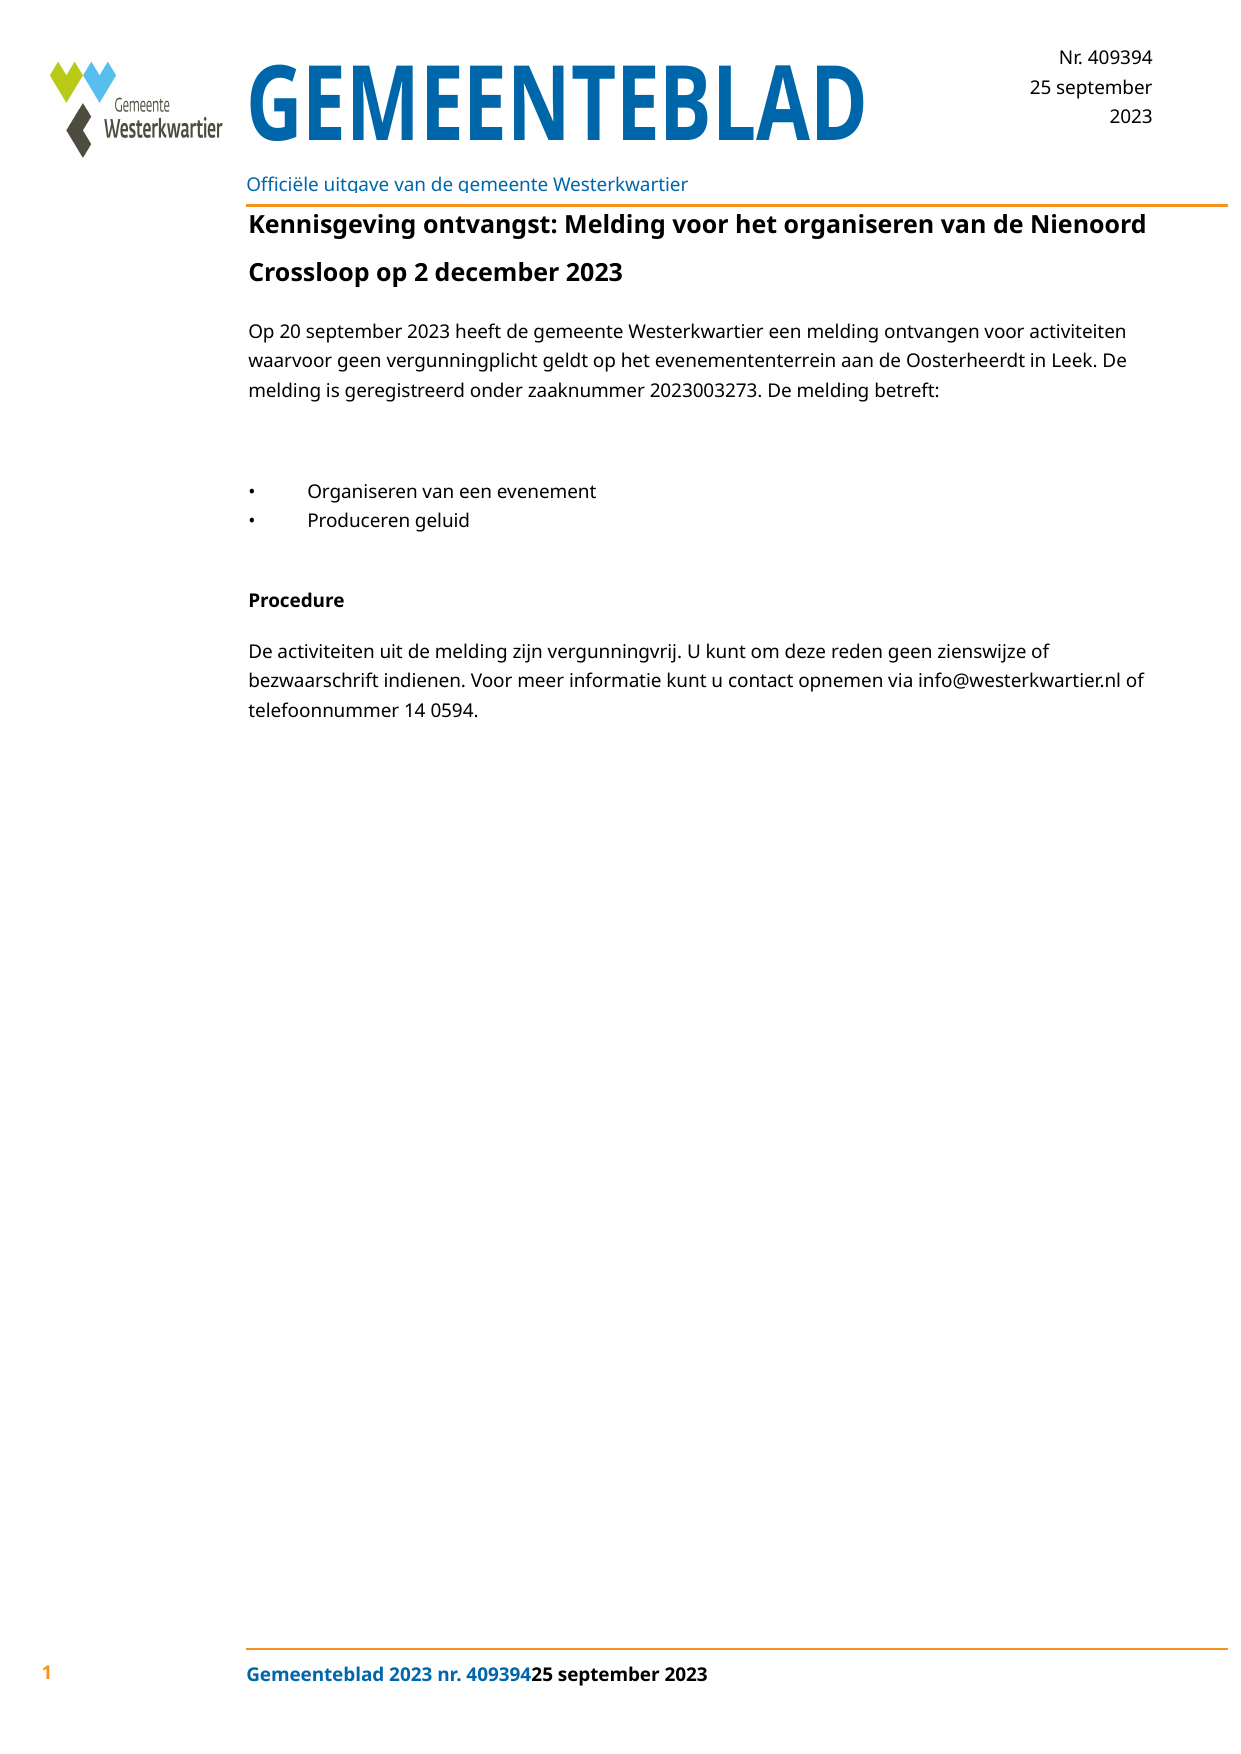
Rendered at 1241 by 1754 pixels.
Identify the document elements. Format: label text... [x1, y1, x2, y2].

text Kennisgeving ontvangst: Melding voor het organiseren van de Nienoord Crossloop op 2 december 2023 [248, 207, 1152, 288]
text Op 20 september 2023 heeft de gemeente Westerkwartier een melding ontvangen voor activiteiten waarvoor geen vergunningplicht geldt op het evenemententerrein aan de Oosterheerdt in Leek. De melding is geregistreerd onder zaaknummer 2023003273. De melding betreft: [248, 318, 1152, 403]
picture [41, 47, 231, 172]
text De activiteiten uit de melding zijn vergunningvrij. U kunt om deze reden geen zienswijze of bezwaarschrift indienen. Voor meer informatie kunt u contact opnemen via info@westerkwartier.nl of telefoonnummer 14 0594. [248, 638, 1152, 723]
text Procedure [248, 587, 1152, 613]
list Organiseren van een evenement [248, 478, 1152, 504]
list Produceren geluid [248, 507, 1152, 533]
